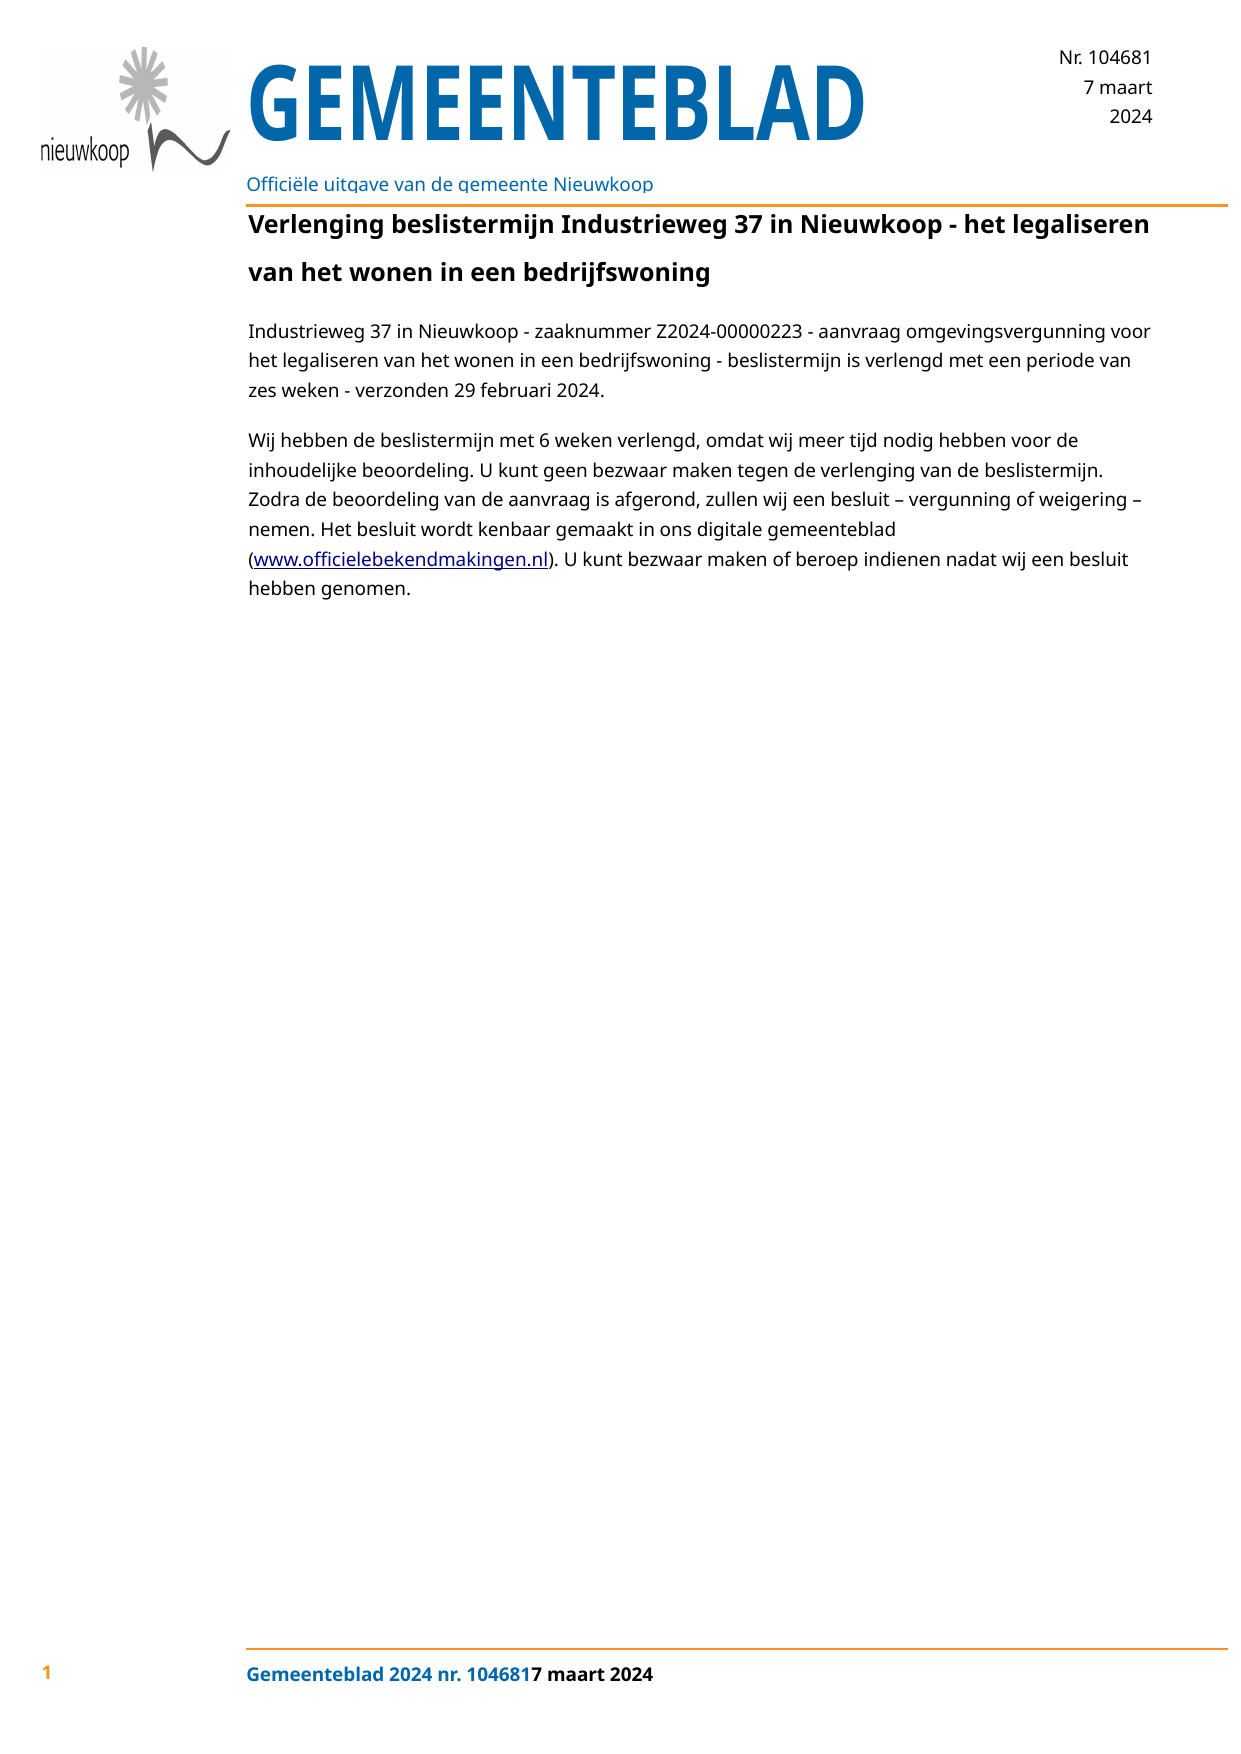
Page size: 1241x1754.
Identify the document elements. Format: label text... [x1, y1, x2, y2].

text Industrieweg 37 in Nieuwkoop - zaaknummer Z2024-00000223 - aanvraag omgevingsvergunning voor het legaliseren van het wonen in een bedrijfswoning - beslistermijn is verlengd met een periode van zes weken - verzonden 29 februari 2024. [248, 318, 1152, 403]
text Wij hebben de beslistermijn met 6 weken verlengd, omdat wij meer tijd nodig hebben voor de inhoudelijke beoordeling. U kunt geen bezwaar maken tegen de verlenging van de beslistermijn. Zodra de beoordeling van de aanvraag is afgerond, zullen wij een besluit – vergunning of weigering – nemen. Het besluit wordt kenbaar gemaakt in ons digitale gemeenteblad (www.officielebekendmakingen.nl). U kunt bezwaar maken of beroep indienen nadat wij een besluit hebben genomen. [248, 427, 1152, 601]
picture [41, 47, 231, 172]
text Verlenging beslistermijn Industrieweg 37 in Nieuwkoop - het legaliseren van het wonen in een bedrijfswoning [248, 207, 1152, 288]
